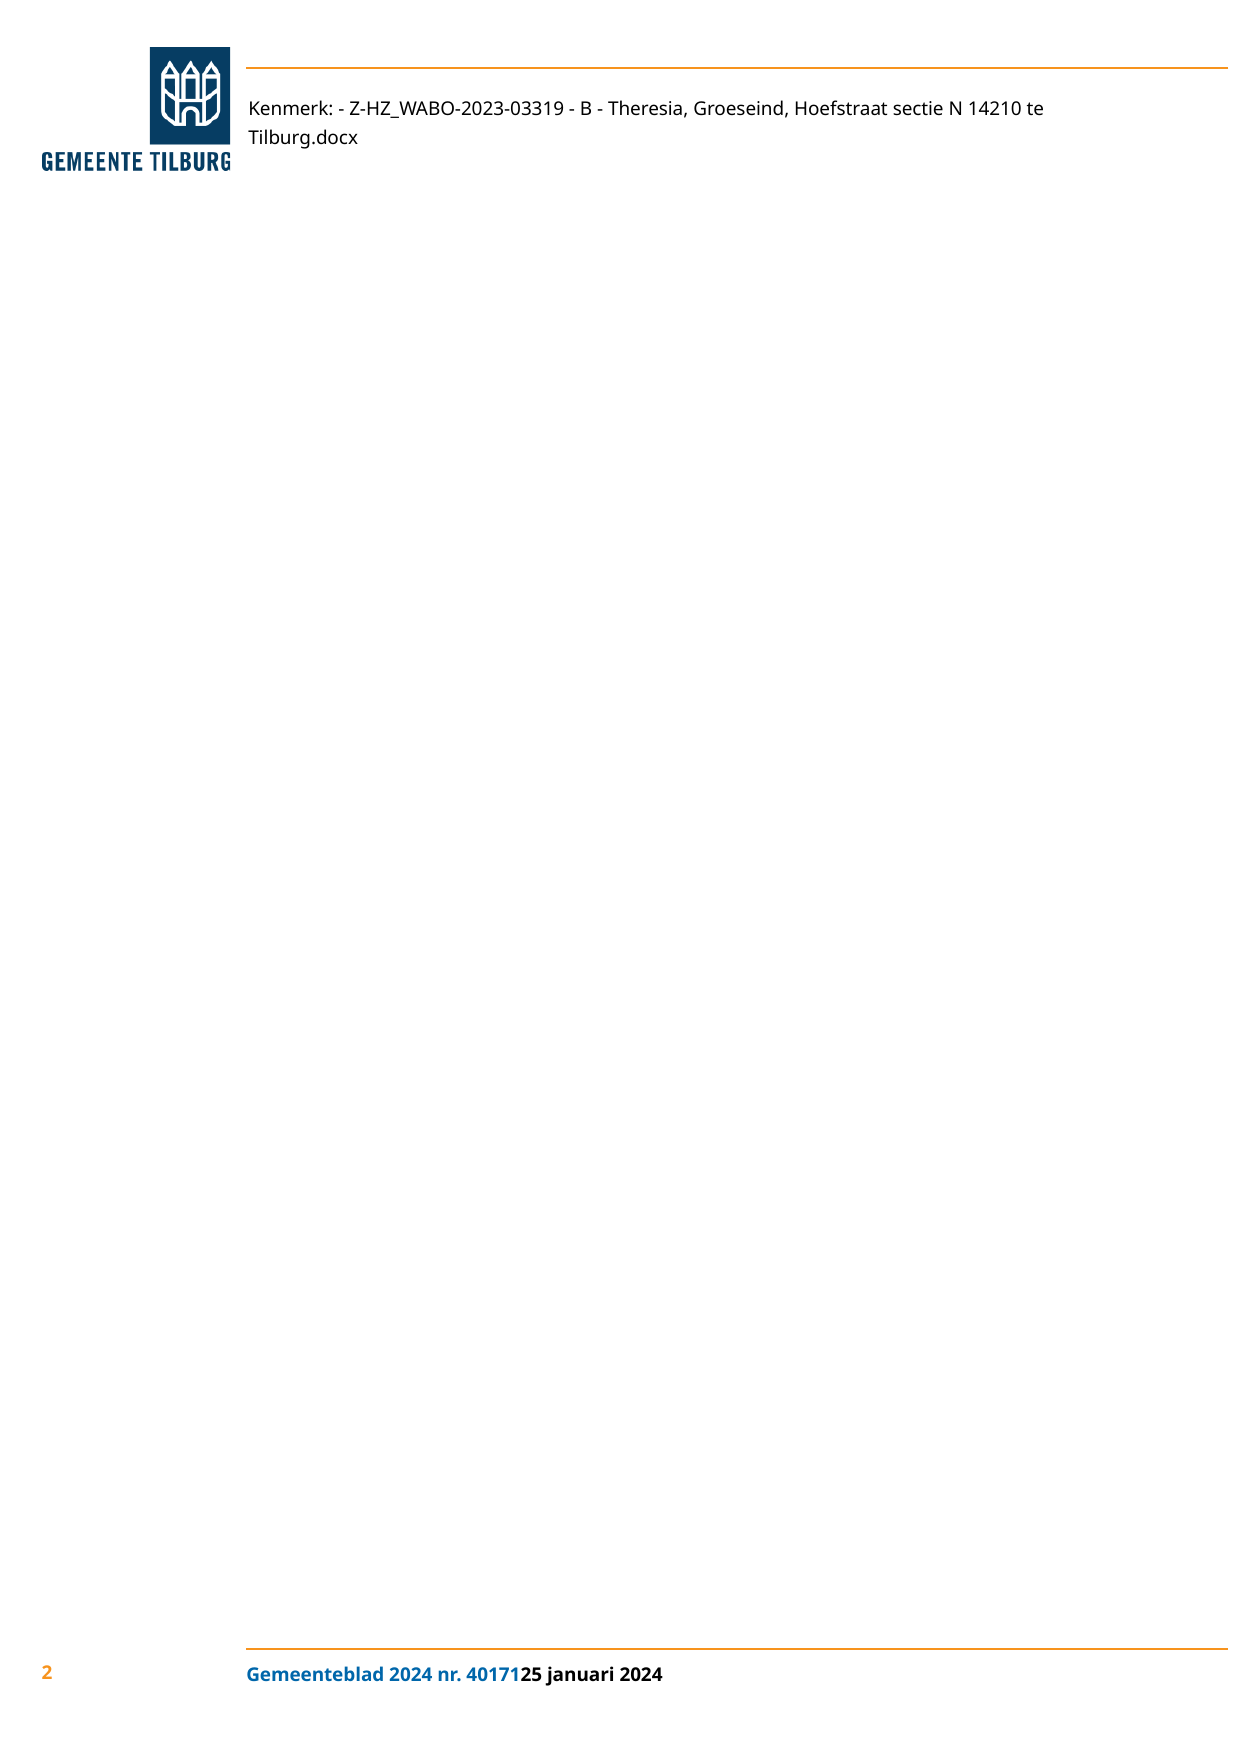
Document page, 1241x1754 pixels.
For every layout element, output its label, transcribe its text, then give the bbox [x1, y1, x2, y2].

text Kenmerk: - Z-HZ_WABO-2023-03319 - B - Theresia, Groeseind, Hoefstraat sectie N 14210 te Tilburg.docx [248, 95, 1152, 150]
picture [41, 47, 231, 172]
